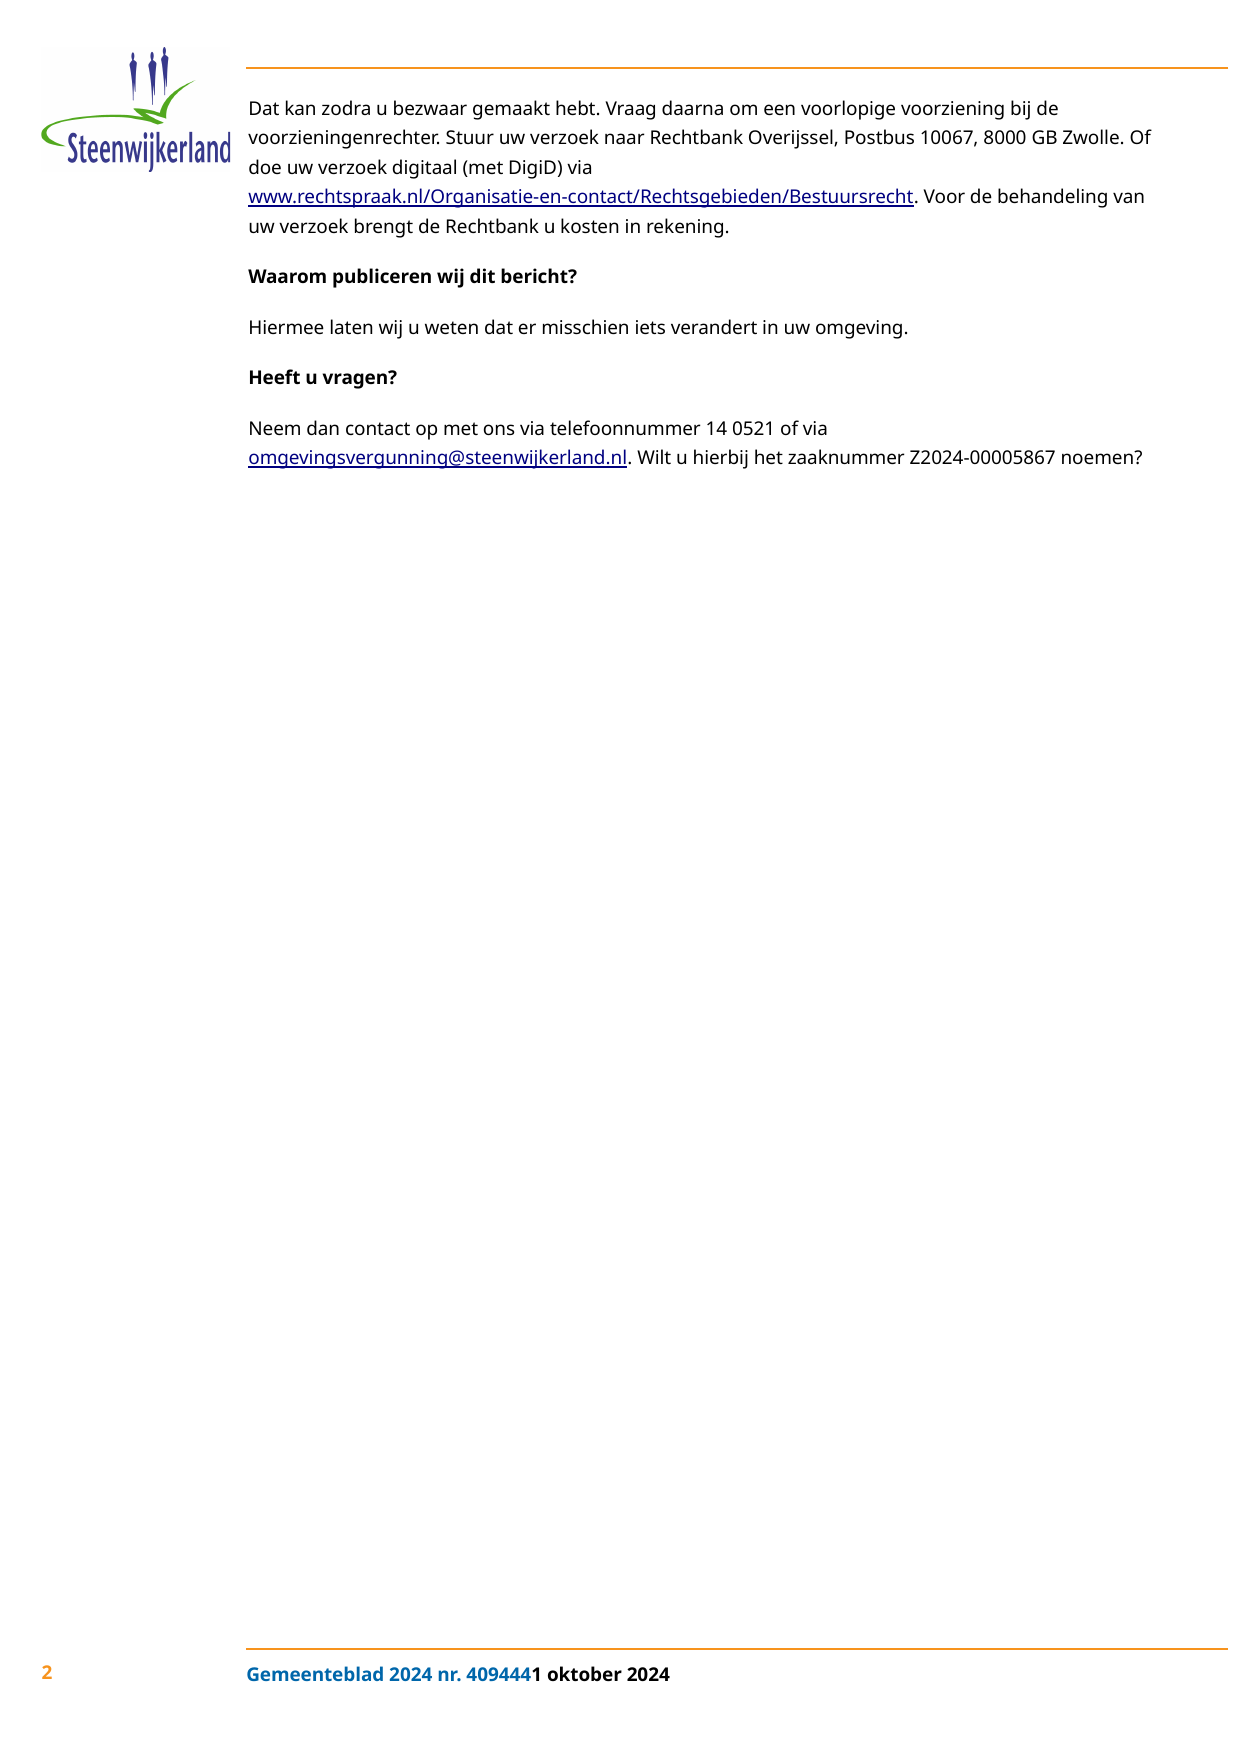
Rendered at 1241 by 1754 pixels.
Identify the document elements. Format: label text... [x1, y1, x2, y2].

text Hiermee laten wij u weten dat er misschien iets verandert in uw omgeving. [248, 314, 1152, 340]
text Neem dan contact op met ons via telefoonnummer 14 0521 of via omgevingsvergunning@steenwijkerland.nl. Wilt u hierbij het zaaknummer Z2024-00005867 noemen? [248, 415, 1152, 470]
text Heeft u vragen? [248, 364, 1152, 390]
text Dat kan zodra u bezwaar gemaakt hebt. Vraag daarna om een voorlopige voorziening bij de voorzieningenrechter. Stuur uw verzoek naar Rechtbank Overijssel, Postbus 10067, 8000 GB Zwolle. Of doe uw verzoek digitaal (met DigiD) via www.rechtspraak.nl/Organisatie-en-contact/Rechtsgebieden/Bestuursrecht. Voor de behandeling van uw verzoek brengt de Rechtbank u kosten in rekening. [248, 95, 1152, 239]
text Waarom publiceren wij dit bericht? [248, 263, 1152, 289]
picture [41, 47, 231, 172]
